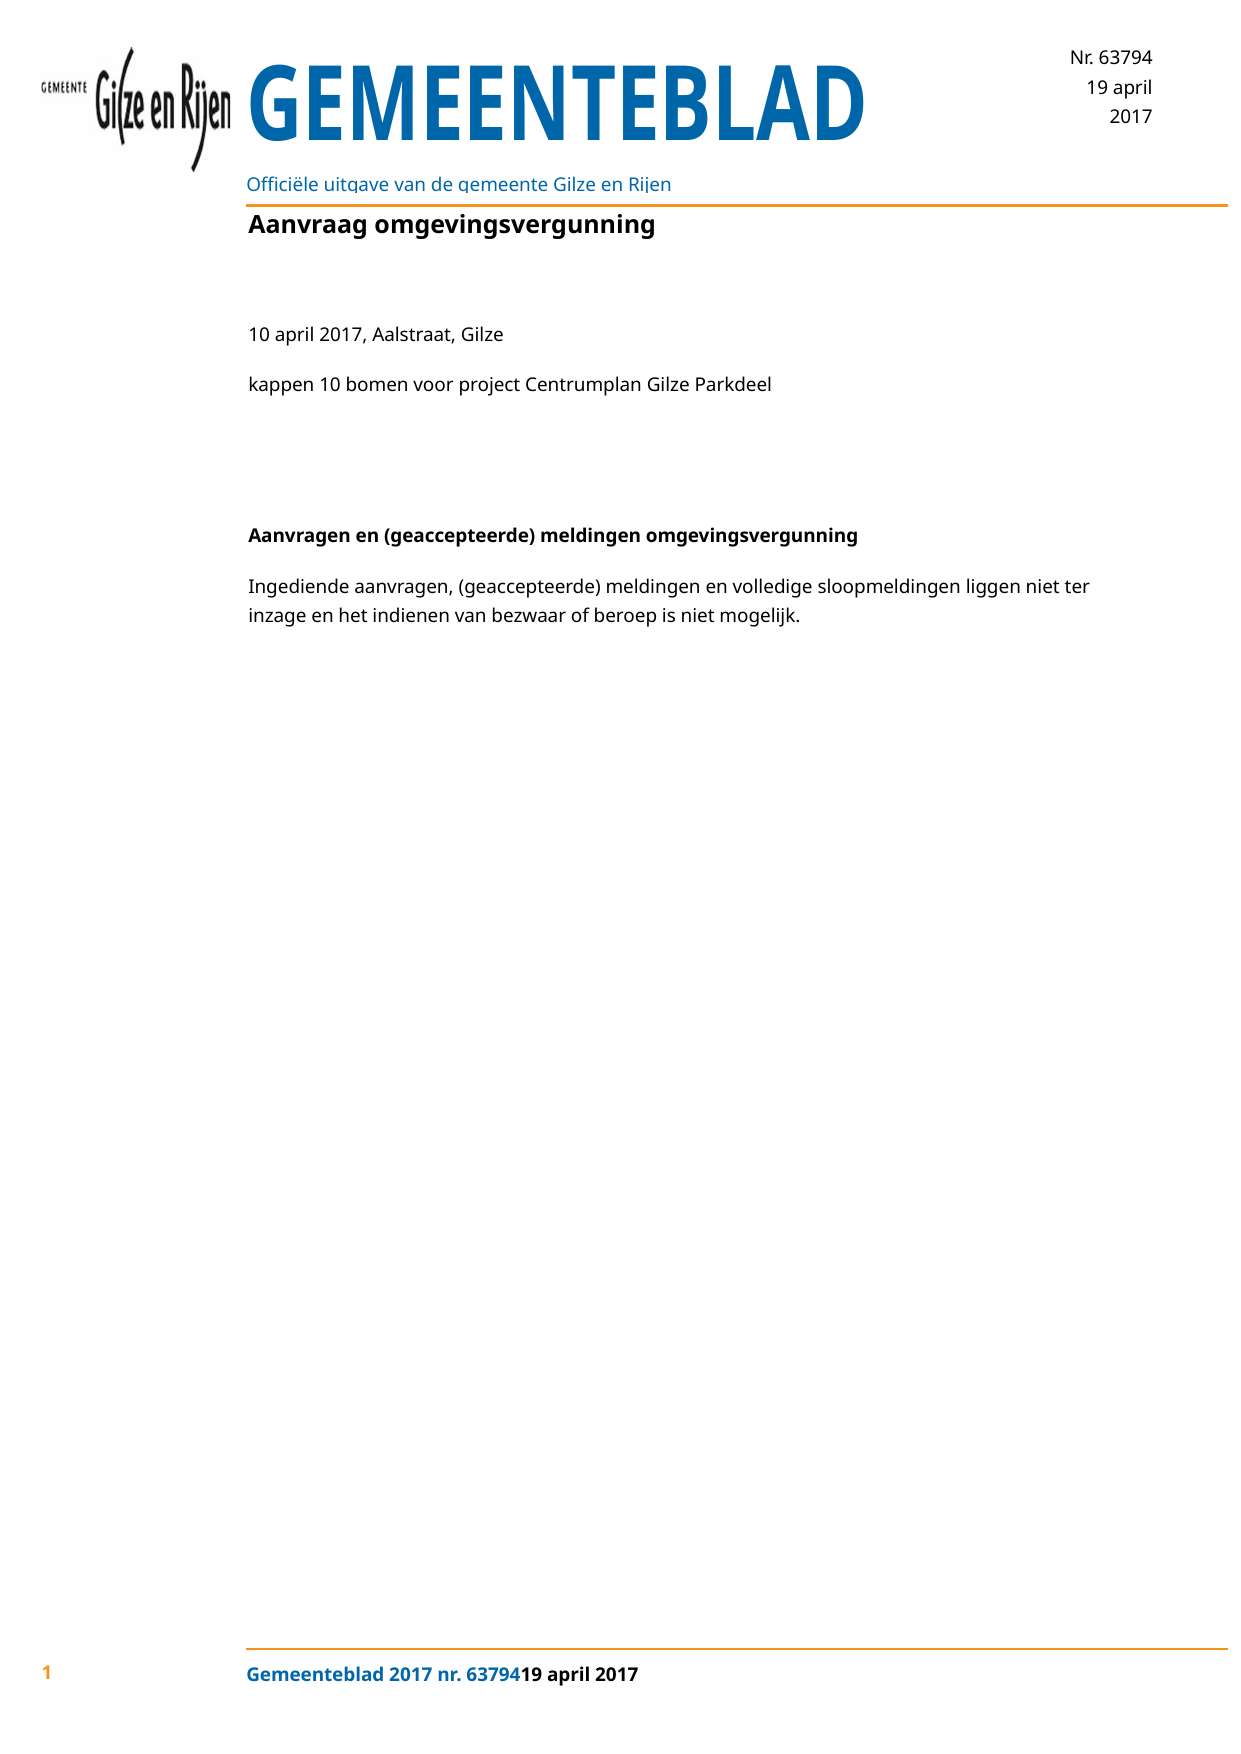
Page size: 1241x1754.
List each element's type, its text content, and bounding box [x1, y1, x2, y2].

text Aanvragen en (geaccepteerde) meldingen omgevingsvergunning [248, 522, 1152, 548]
picture [41, 47, 231, 172]
text 10 april 2017, Aalstraat, Gilze [248, 321, 1152, 346]
text Aanvraag omgevingsvergunning [248, 207, 1152, 241]
text Ingediende aanvragen, (geaccepteerde) meldingen en volledige sloopmeldingen liggen niet ter inzage en het indienen van bezwaar of beroep is niet mogelijk. [248, 573, 1152, 628]
text kappen 10 bomen voor project Centrumplan Gilze Parkdeel [248, 371, 1152, 397]
